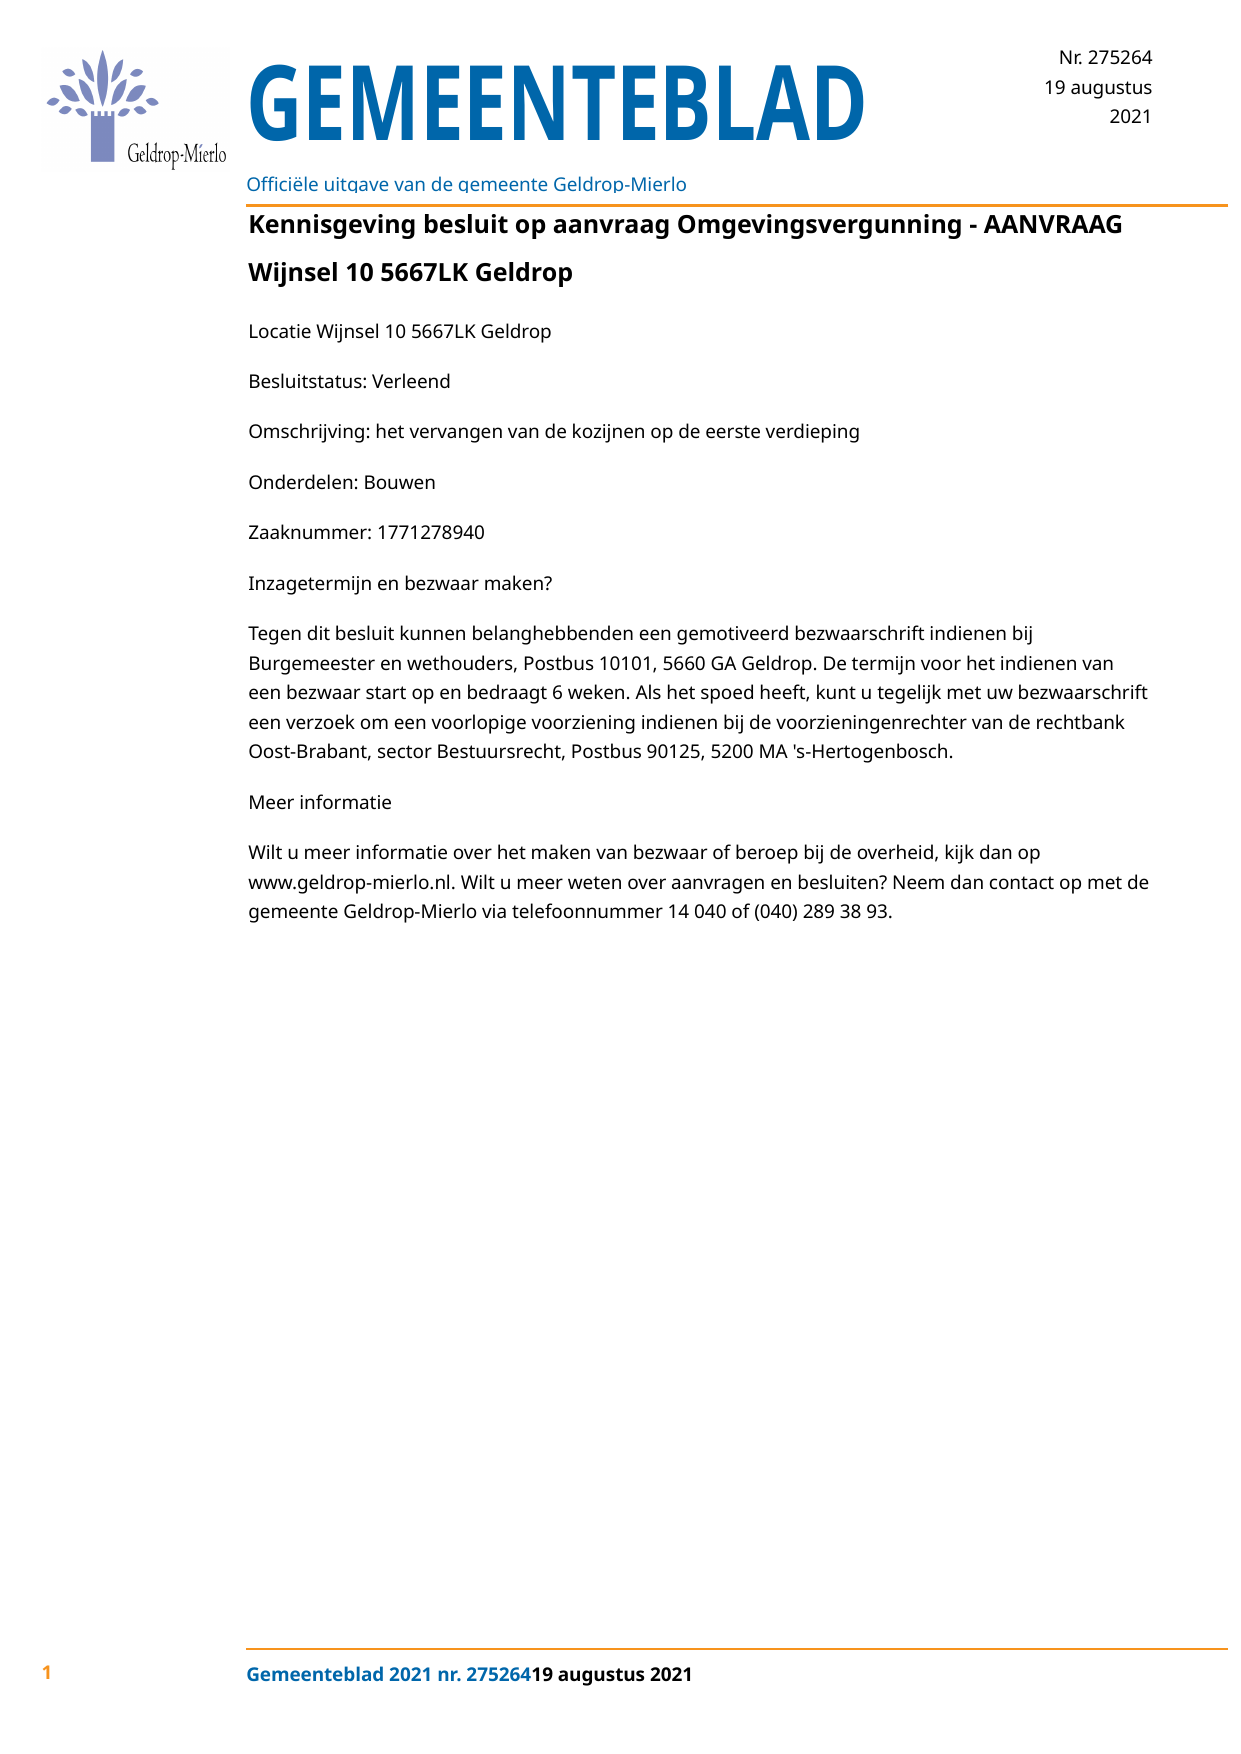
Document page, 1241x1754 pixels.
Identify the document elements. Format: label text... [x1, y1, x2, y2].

text Omschrijving: het vervangen van de kozijnen op de eerste verdieping [248, 419, 1152, 444]
text Meer informatie [248, 789, 1152, 815]
picture [41, 47, 231, 172]
text Tegen dit besluit kunnen belanghebbenden een gemotiveerd bezwaarschrift indienen bij Burgemeester en wethouders, Postbus 10101, 5660 GA Geldrop. De termijn voor het indienen van een bezwaar start op en bedraagt 6 weken. Als het spoed heeft, kunt u tegelijk met uw bezwaarschrift een verzoek om een voorlopige voorziening indienen bij de voorzieningenrechter van de rechtbank Oost-Brabant, sector Bestuursrecht, Postbus 90125, 5200 MA 's-Hertogenbosch. [248, 620, 1152, 764]
text Onderdelen: Bouwen [248, 469, 1152, 495]
text Inzagetermijn en bezwaar maken? [248, 570, 1152, 596]
text Locatie Wijnsel 10 5667LK Geldrop [248, 318, 1152, 344]
text Kennisgeving besluit op aanvraag Omgevingsvergunning - AANVRAAG Wijnsel 10 5667LK Geldrop [248, 207, 1152, 288]
text Besluitstatus: Verleend [248, 368, 1152, 394]
text Zaaknummer: 1771278940 [248, 519, 1152, 545]
text Wilt u meer informatie over het maken van bezwaar of beroep bij de overheid, kijk dan op www.geldrop-mierlo.nl. Wilt u meer weten over aanvragen en besluiten? Neem dan contact op met de gemeente Geldrop-Mierlo via telefoonnummer 14 040 of (040) 289 38 93. [248, 839, 1152, 924]
